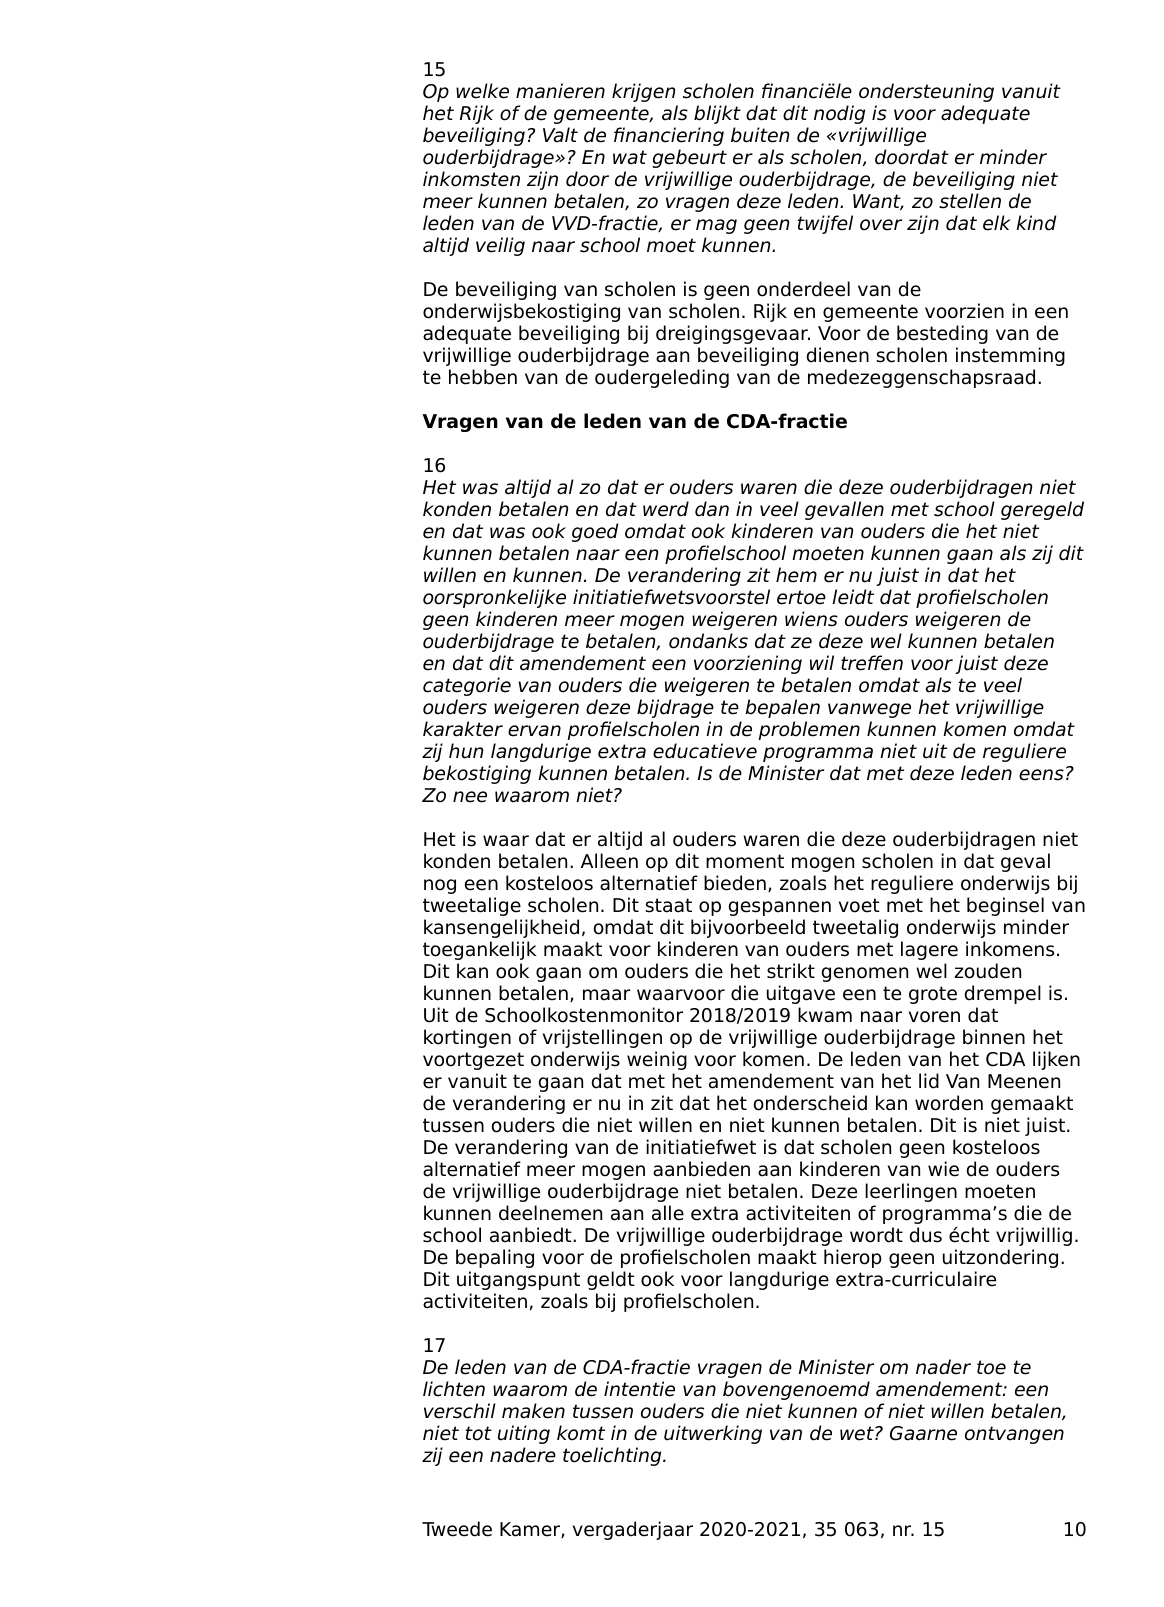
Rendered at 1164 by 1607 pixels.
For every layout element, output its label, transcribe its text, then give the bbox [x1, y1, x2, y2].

subtitle Vragen van de leden van de CDA-fractie [422, 411, 1087, 433]
text De leden van de CDA-fractie vragen de Minister om nader toe te lichten waarom de intentie van bovengenoemd amendement: een verschil maken tussen ouders die niet kunnen of niet willen betalen, niet tot uiting komt in de uitwerking van de wet? Gaarne ontvangen zij een nadere toelichting. [422, 1357, 1087, 1467]
text Het is waar dat er altijd al ouders waren die deze ouderbijdragen niet konden betalen. Alleen op dit moment mogen scholen in dat geval nog een kosteloos alternatief bieden, zoals het reguliere onderwijs bij tweetalige scholen. Dit staat op gespannen voet met het beginsel van kansengelijkheid, omdat dit bijvoorbeeld tweetalig onderwijs minder toegankelijk maakt voor kinderen van ouders met lagere inkomens. Dit kan ook gaan om ouders die het strikt genomen wel zouden kunnen betalen, maar waarvoor die uitgave een te grote drempel is. Uit de Schoolkostenmonitor 2018/2019 kwam naar voren dat kortingen of vrijstellingen op de vrijwillige ouderbijdrage binnen het voortgezet onderwijs weinig voor komen. De leden van het CDA lijken er vanuit te gaan dat met het amendement van het lid Van Meenen de verandering er nu in zit dat het onderscheid kan worden gemaakt tussen ouders die niet willen en niet kunnen betalen. Dit is niet juist. De verandering van de initiatiefwet is dat scholen geen kosteloos alternatief meer mogen aanbieden aan kinderen van wie de ouders de vrijwillige ouderbijdrage niet betalen. Deze leerlingen moeten kunnen deelnemen aan alle extra activiteiten of programma’s die de school aanbiedt. De vrijwillige ouderbijdrage wordt dus écht vrijwillig. De bepaling voor de profielscholen maakt hierop geen uitzondering. Dit uitgangspunt geldt ook voor langdurige extra-curriculaire activiteiten, zoals bij profielscholen. [422, 829, 1087, 1313]
text Het was altijd al zo dat er ouders waren die deze ouderbijdragen niet konden betalen en dat werd dan in veel gevallen met school geregeld en dat was ook goed omdat ook kinderen van ouders die het niet kunnen betalen naar een profielschool moeten kunnen gaan als zij dit willen en kunnen. De verandering zit hem er nu juist in dat het oorspronkelijke initiatiefwetsvoorstel ertoe leidt dat profielscholen geen kinderen meer mogen weigeren wiens ouders weigeren de ouderbijdrage te betalen, ondanks dat ze deze wel kunnen betalen en dat dit amendement een voorziening wil treffen voor juist deze categorie van ouders die weigeren te betalen omdat als te veel ouders weigeren deze bijdrage te bepalen vanwege het vrijwillige karakter ervan profielscholen in de problemen kunnen komen omdat zij hun langdurige extra educatieve programma niet uit de reguliere bekostiging kunnen betalen. Is de Minister dat met deze leden eens? Zo nee waarom niet? [422, 477, 1087, 807]
text Op welke manieren krijgen scholen financiële ondersteuning vanuit het Rijk of de gemeente, als blijkt dat dit nodig is voor adequate beveiliging? Valt de financiering buiten de «vrijwillige ouderbijdrage»? En wat gebeurt er als scholen, doordat er minder inkomsten zijn door de vrijwillige ouderbijdrage, de beveiliging niet meer kunnen betalen, zo vragen deze leden. Want, zo stellen de leden van de VVD-fractie, er mag geen twijfel over zijn dat elk kind altijd veilig naar school moet kunnen. [422, 81, 1087, 257]
text 15 [422, 59, 1087, 81]
text 16 [422, 455, 1087, 477]
text 17 [422, 1335, 1087, 1357]
text De beveiliging van scholen is geen onderdeel van de onderwijsbekostiging van scholen. Rijk en gemeente voorzien in een adequate beveiliging bij dreigingsgevaar. Voor de besteding van de vrijwillige ouderbijdrage aan beveiliging dienen scholen instemming te hebben van de oudergeleding van de medezeggenschapsraad. [422, 279, 1087, 389]
